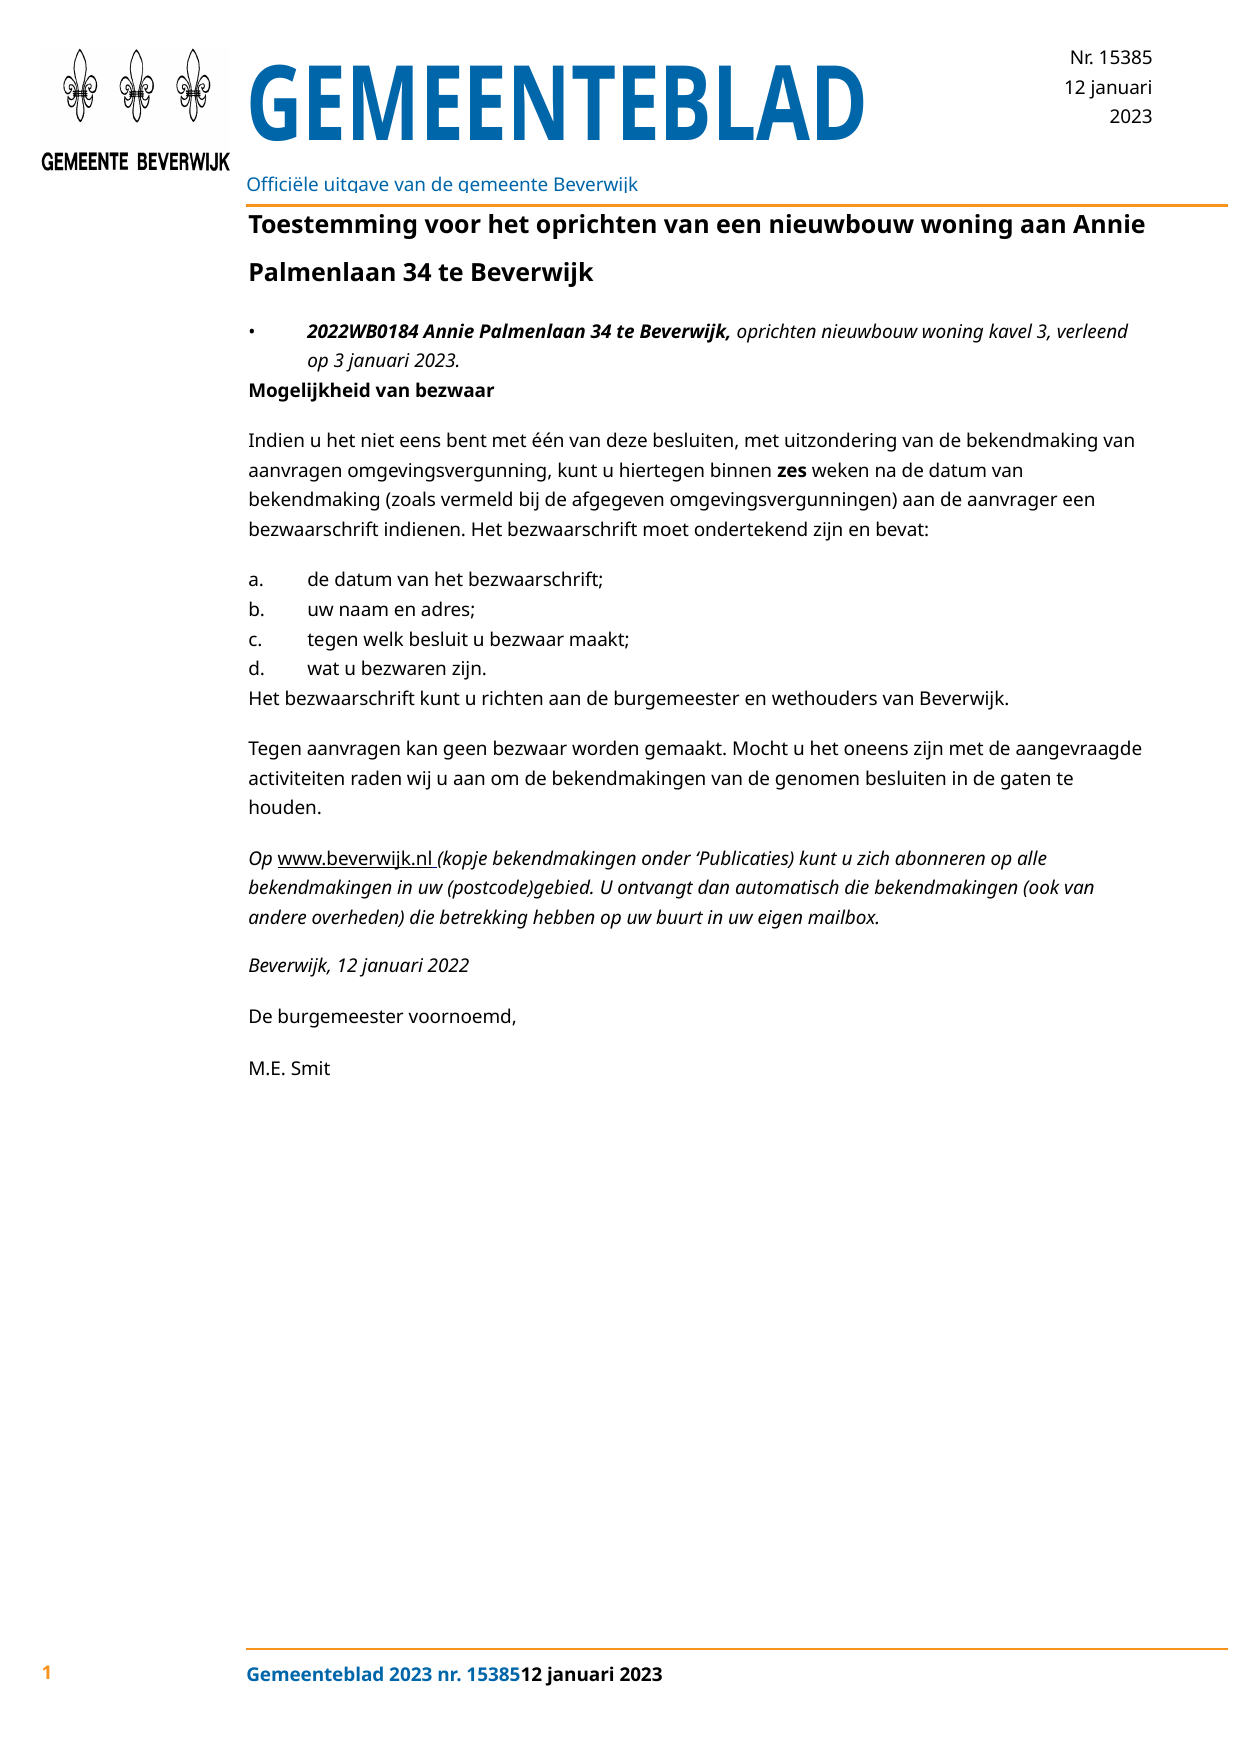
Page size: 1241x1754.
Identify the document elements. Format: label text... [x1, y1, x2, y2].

text Op www.beverwijk.nl (kopje bekendmakingen onder ‘Publicaties) kunt u zich abonneren op alle bekendmakingen in uw (postcode)gebied. U ontvangt dan automatisch die bekendmakingen (ook van andere overheden) die betrekking hebben op uw buurt in uw eigen mailbox. [248, 845, 1152, 930]
text Mogelijkheid van bezwaar [248, 377, 1152, 403]
list de datum van het bezwaarschrift; [248, 567, 1152, 592]
list 2022WB0184 Annie Palmenlaan 34 te Beverwijk, oprichten nieuwbouw woning kavel 3, verleend op 3 januari 2023. [248, 318, 1152, 373]
text Indien u het niet eens bent met één van deze besluiten, met uitzondering van de bekendmaking van aanvragen omgevingsvergunning, kunt u hiertegen binnen zes weken na de datum van bekendmaking (zoals vermeld bij de afgegeven omgevingsvergunningen) aan de aanvrager een bezwaarschrift indienen. Het bezwaarschrift moet ondertekend zijn en bevat: [248, 427, 1152, 542]
list wat u bezwaren zijn. [248, 655, 1152, 681]
picture [41, 47, 231, 172]
list uw naam en adres; [248, 596, 1152, 622]
text De burgemeester voornoemd, [248, 1003, 1152, 1029]
text Toestemming voor het oprichten van een nieuwbouw woning aan Annie Palmenlaan 34 te Beverwijk [248, 207, 1152, 288]
text Het bezwaarschrift kunt u richten aan de burgemeester en wethouders van Beverwijk. [248, 685, 1152, 711]
text Tegen aanvragen kan geen bezwaar worden gemaakt. Mocht u het oneens zijn met de aangevraagde activiteiten raden wij u aan om de bekendmakingen van de genomen besluiten in de gaten te houden. [248, 735, 1152, 820]
list tegen welk besluit u bezwaar maakt; [248, 626, 1152, 652]
text M.E. Smit [248, 1055, 1152, 1081]
text Beverwijk, 12 januari 2022 [248, 952, 1152, 978]
